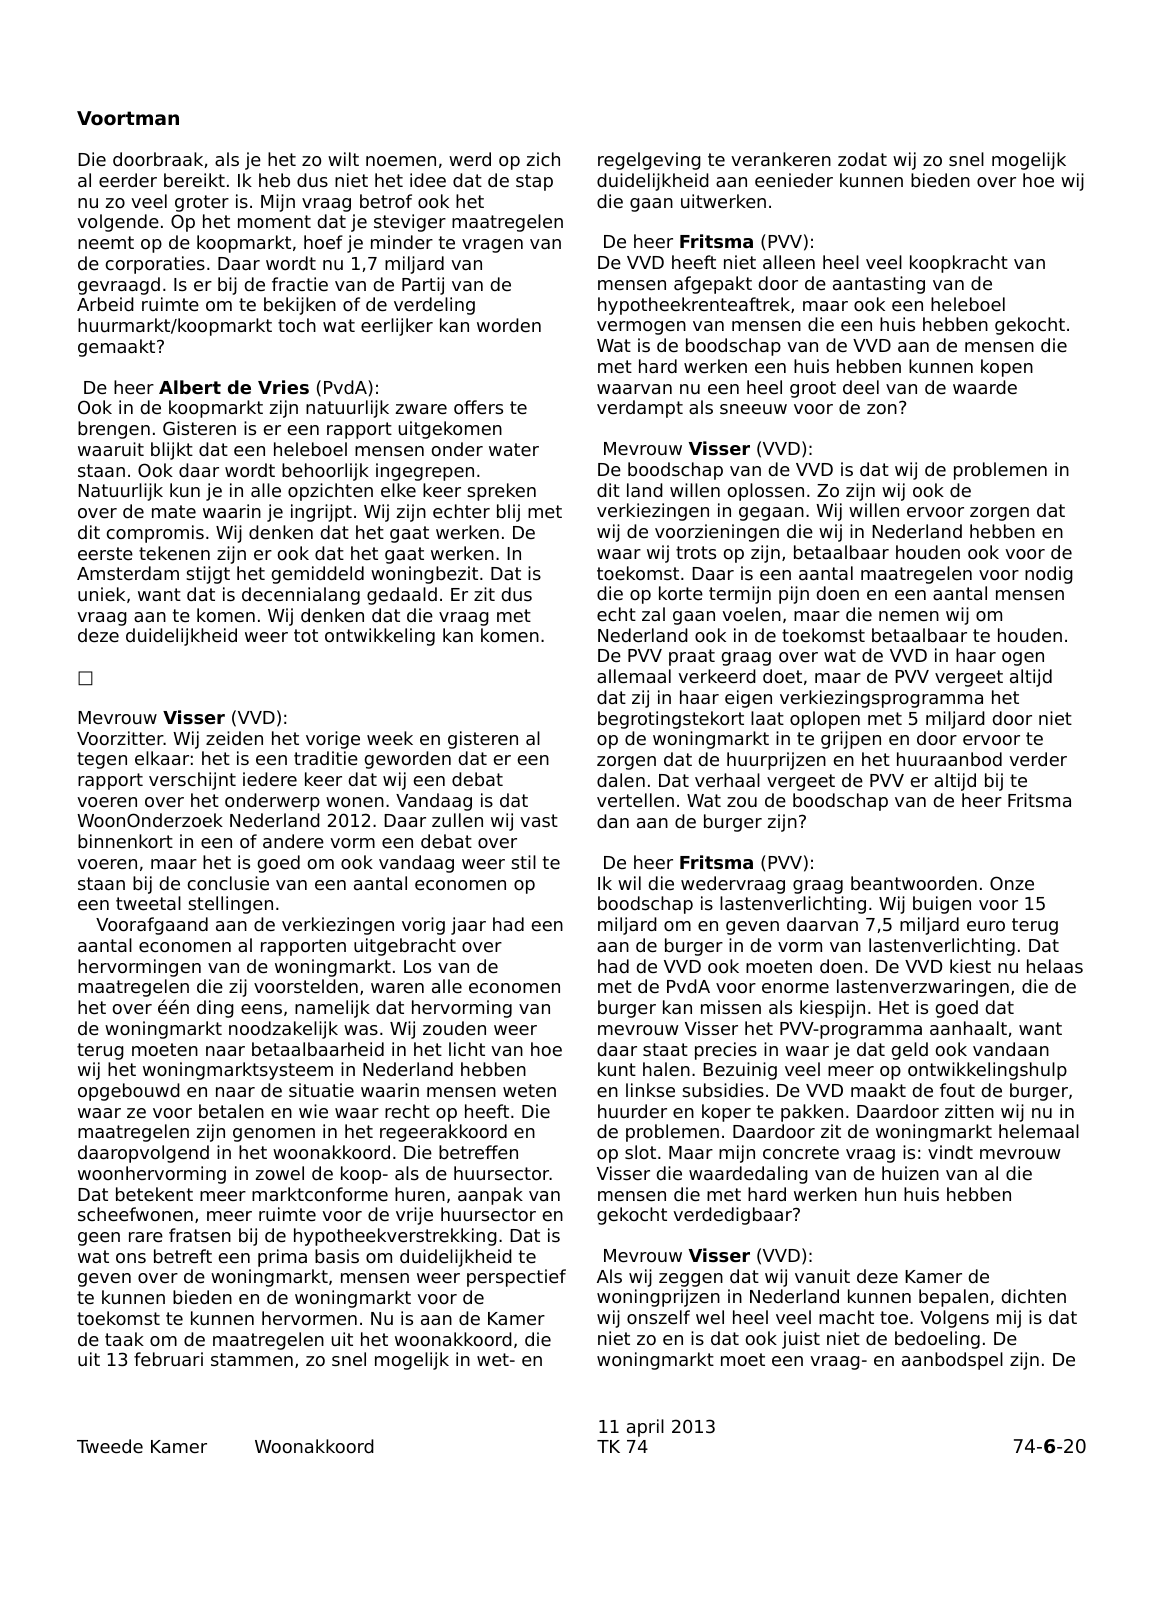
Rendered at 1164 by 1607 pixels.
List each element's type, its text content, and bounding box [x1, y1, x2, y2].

text De boodschap van de VVD is dat wij de problemen in dit land willen oplossen. Zo zijn wij ook de verkiezingen in gegaan. Wij willen ervoor zorgen dat wij de voorzieningen die wij in Nederland hebben en waar wij trots op zijn, betaalbaar houden ook voor de toekomst. Daar is een aantal maatregelen voor nodig die op korte termijn pijn doen en een aantal mensen echt zal gaan voelen, maar die nemen wij om Nederland ook in de toekomst betaalbaar te houden. De PVV praat graag over wat de VVD in haar ogen allemaal verkeerd doet, maar de PVV vergeet altijd dat zij in haar eigen verkiezingsprogramma het begrotingstekort laat oplopen met 5 miljard door niet op de woningmarkt in te grijpen en door ervoor te zorgen dat de huurprijzen en het huuraanbod verder dalen. Dat verhaal vergeet de PVV er altijd bij te vertellen. Wat zou de boodschap van de heer Fritsma dan aan de burger zijn? [596, 460, 1087, 833]
text Als wij zeggen dat wij vanuit deze Kamer de woningprijzen in Nederland kunnen bepalen, dichten wij onszelf wel heel veel macht toe. Volgens mij is dat niet zo en is dat ook juist niet de bedoeling. De woningmarkt moet een vraag- en aanbodspel zijn. De [596, 1267, 1087, 1370]
text De heer Fritsma (PVV): [596, 232, 1087, 253]
text regelgeving te verankeren zodat wij zo snel mogelijk duidelijkheid aan eenieder kunnen bieden over hoe wij die gaan uitwerken. [596, 150, 1087, 212]
text De VVD heeft niet alleen heel veel koopkracht van mensen afgepakt door de aantasting van de hypotheekrenteaftrek, maar ook een heleboel vermogen van mensen die een huis hebben gekocht. Wat is de boodschap van de VVD aan de mensen die met hard werken een huis hebben kunnen kopen waarvan nu een heel groot deel van de waarde verdampt als sneeuw voor de zon? [596, 253, 1087, 419]
text Die doorbraak, als je het zo wilt noemen, werd op zich al eerder bereikt. Ik heb dus niet het idee dat de stap nu zo veel groter is. Mijn vraag betrof ook het volgende. Op het moment dat je steviger maatregelen neemt op de koopmarkt, hoef je minder te vragen van de corporaties. Daar wordt nu 1,7 miljard van gevraagd. Is er bij de fractie van de Partij van de Arbeid ruimte om te bekijken of de verdeling huurmarkt/koopmarkt toch wat eerlijker kan worden gemaakt? [77, 150, 567, 357]
text Ook in de koopmarkt zijn natuurlijk zware offers te brengen. Gisteren is er een rapport uitgekomen waaruit blijkt dat een heleboel mensen onder water staan. Ook daar wordt behoorlijk ingegrepen. Natuurlijk kun je in alle opzichten elke keer spreken over de mate waarin je ingrijpt. Wij zijn echter blij met dit compromis. Wij denken dat het gaat werken. De eerste tekenen zijn er ook dat het gaat werken. In Amsterdam stijgt het gemiddeld woningbezit. Dat is uniek, want dat is decennialang gedaald. Er zit dus vraag aan te komen. Wij denken dat die vraag met deze duidelijkheid weer tot ontwikkeling kan komen. [77, 398, 567, 647]
text De heer Albert de Vries (PvdA): [77, 377, 567, 398]
text □ [77, 667, 567, 688]
text Ik wil die wedervraag graag beantwoorden. Onze boodschap is lastenverlichting. Wij buigen voor 15 miljard om en geven daarvan 7,5 miljard euro terug aan de burger in de vorm van lastenverlichting. Dat had de VVD ook moeten doen. De VVD kiest nu helaas met de PvdA voor enorme lastenverzwaringen, die de burger kan missen als kiespijn. Het is goed dat mevrouw Visser het PVV-programma aanhaalt, want daar staat precies in waar je dat geld ook vandaan kunt halen. Bezuinig veel meer op ontwikkelingshulp en linkse subsidies. De VVD maakt de fout de burger, huurder en koper te pakken. Daardoor zitten wij nu in de problemen. Daardoor zit de woningmarkt helemaal op slot. Maar mijn concrete vraag is: vindt mevrouw Visser die waardedaling van de huizen van al die mensen die met hard werken hun huis hebben gekocht verdedigbaar? [596, 873, 1087, 1226]
text Mevrouw Visser (VVD): [596, 1246, 1087, 1267]
text Voorzitter. Wij zeiden het vorige week en gisteren al tegen elkaar: het is een traditie geworden dat er een rapport verschijnt iedere keer dat wij een debat voeren over het onderwerp wonen. Vandaag is dat WoonOnderzoek Nederland 2012. Daar zullen wij vast binnenkort in een of andere vorm een debat over voeren, maar het is goed om ook vandaag weer stil te staan bij de conclusie van een aantal economen op een tweetal stellingen. [77, 728, 567, 915]
text Mevrouw Visser (VVD): [596, 439, 1087, 460]
text Voorafgaand aan de verkiezingen vorig jaar had een aantal economen al rapporten uitgebracht over hervormingen van de woningmarkt. Los van de maatregelen die zij voorstelden, waren alle economen het over één ding eens, namelijk dat hervorming van de woningmarkt noodzakelijk was. Wij zouden weer terug moeten naar betaalbaarheid in het licht van hoe wij het woningmarktsysteem in Nederland hebben opgebouwd en naar de situatie waarin mensen weten waar ze voor betalen en wie waar recht op heeft. Die maatregelen zijn genomen in het regeerakkoord en daaropvolgend in het woonakkoord. Die betreffen woonhervorming in zowel de koop- als de huursector. Dat betekent meer marktconforme huren, aanpak van scheefwonen, meer ruimte voor de vrije huursector en geen rare fratsen bij de hypotheekverstrekking. Dat is wat ons betreft een prima basis om duidelijkheid te geven over de woningmarkt, mensen weer perspectief te kunnen bieden en de woningmarkt voor de toekomst te kunnen hervormen. Nu is aan de Kamer de taak om de maatregelen uit het woonakkoord, die uit 13 februari stammen, zo snel mogelijk in wet- en [77, 915, 567, 1371]
text Mevrouw Visser (VVD): [77, 708, 567, 728]
text De heer Fritsma (PVV): [596, 853, 1087, 873]
